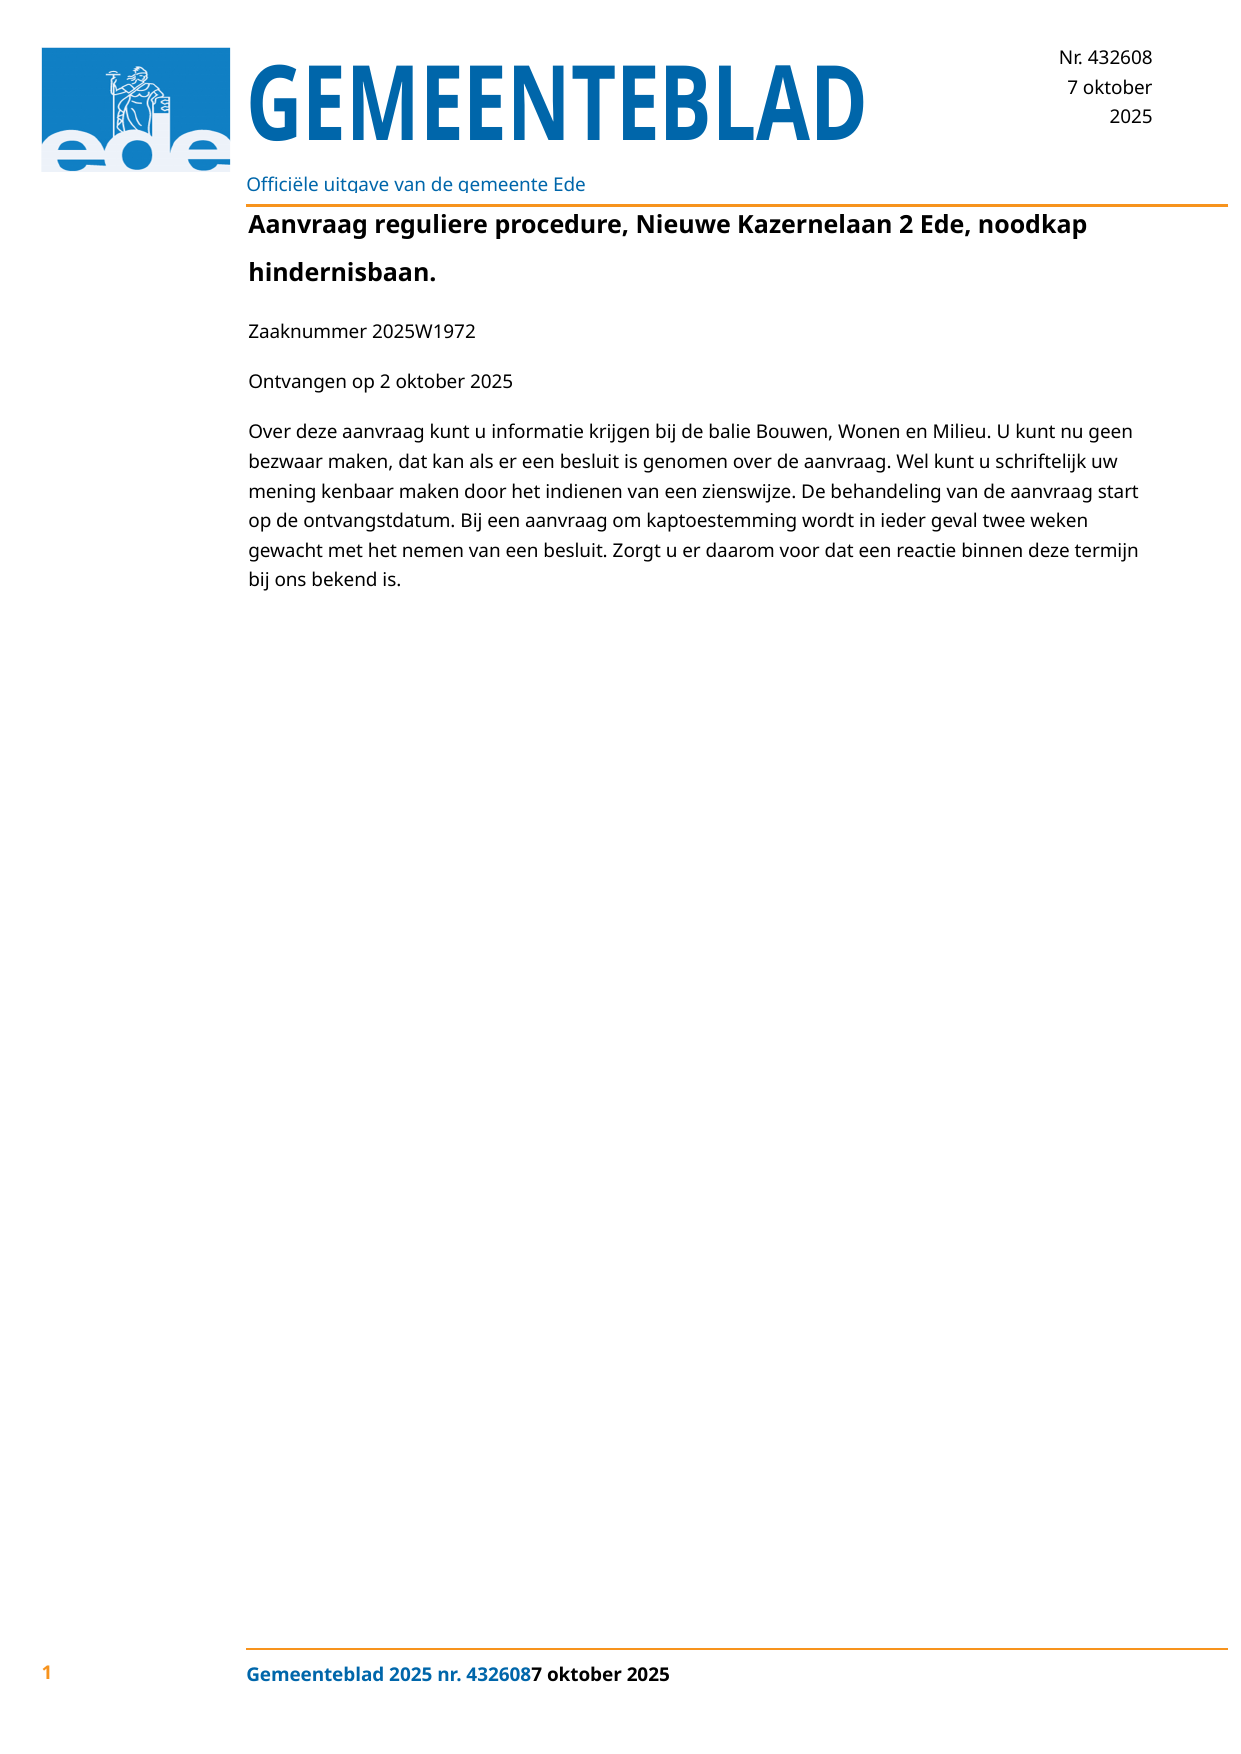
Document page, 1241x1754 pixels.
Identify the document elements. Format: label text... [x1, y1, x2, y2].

text Zaaknummer 2025W1972 [248, 318, 1152, 344]
text Ontvangen op 2 oktober 2025 [248, 368, 1152, 394]
picture [41, 47, 231, 172]
text Over deze aanvraag kunt u informatie krijgen bij de balie Bouwen, Wonen en Milieu. U kunt nu geen bezwaar maken, dat kan als er een besluit is genomen over de aanvraag. Wel kunt u schriftelijk uw mening kenbaar maken door het indienen van een zienswijze. De behandeling van de aanvraag start op de ontvangstdatum. Bij een aanvraag om kaptoestemming wordt in ieder geval twee weken gewacht met het nemen van een besluit. Zorgt u er daarom voor dat een reactie binnen deze termijn bij ons bekend is. [248, 419, 1152, 592]
text Aanvraag reguliere procedure, Nieuwe Kazernelaan 2 Ede, noodkap hindernisbaan. [248, 207, 1152, 288]
